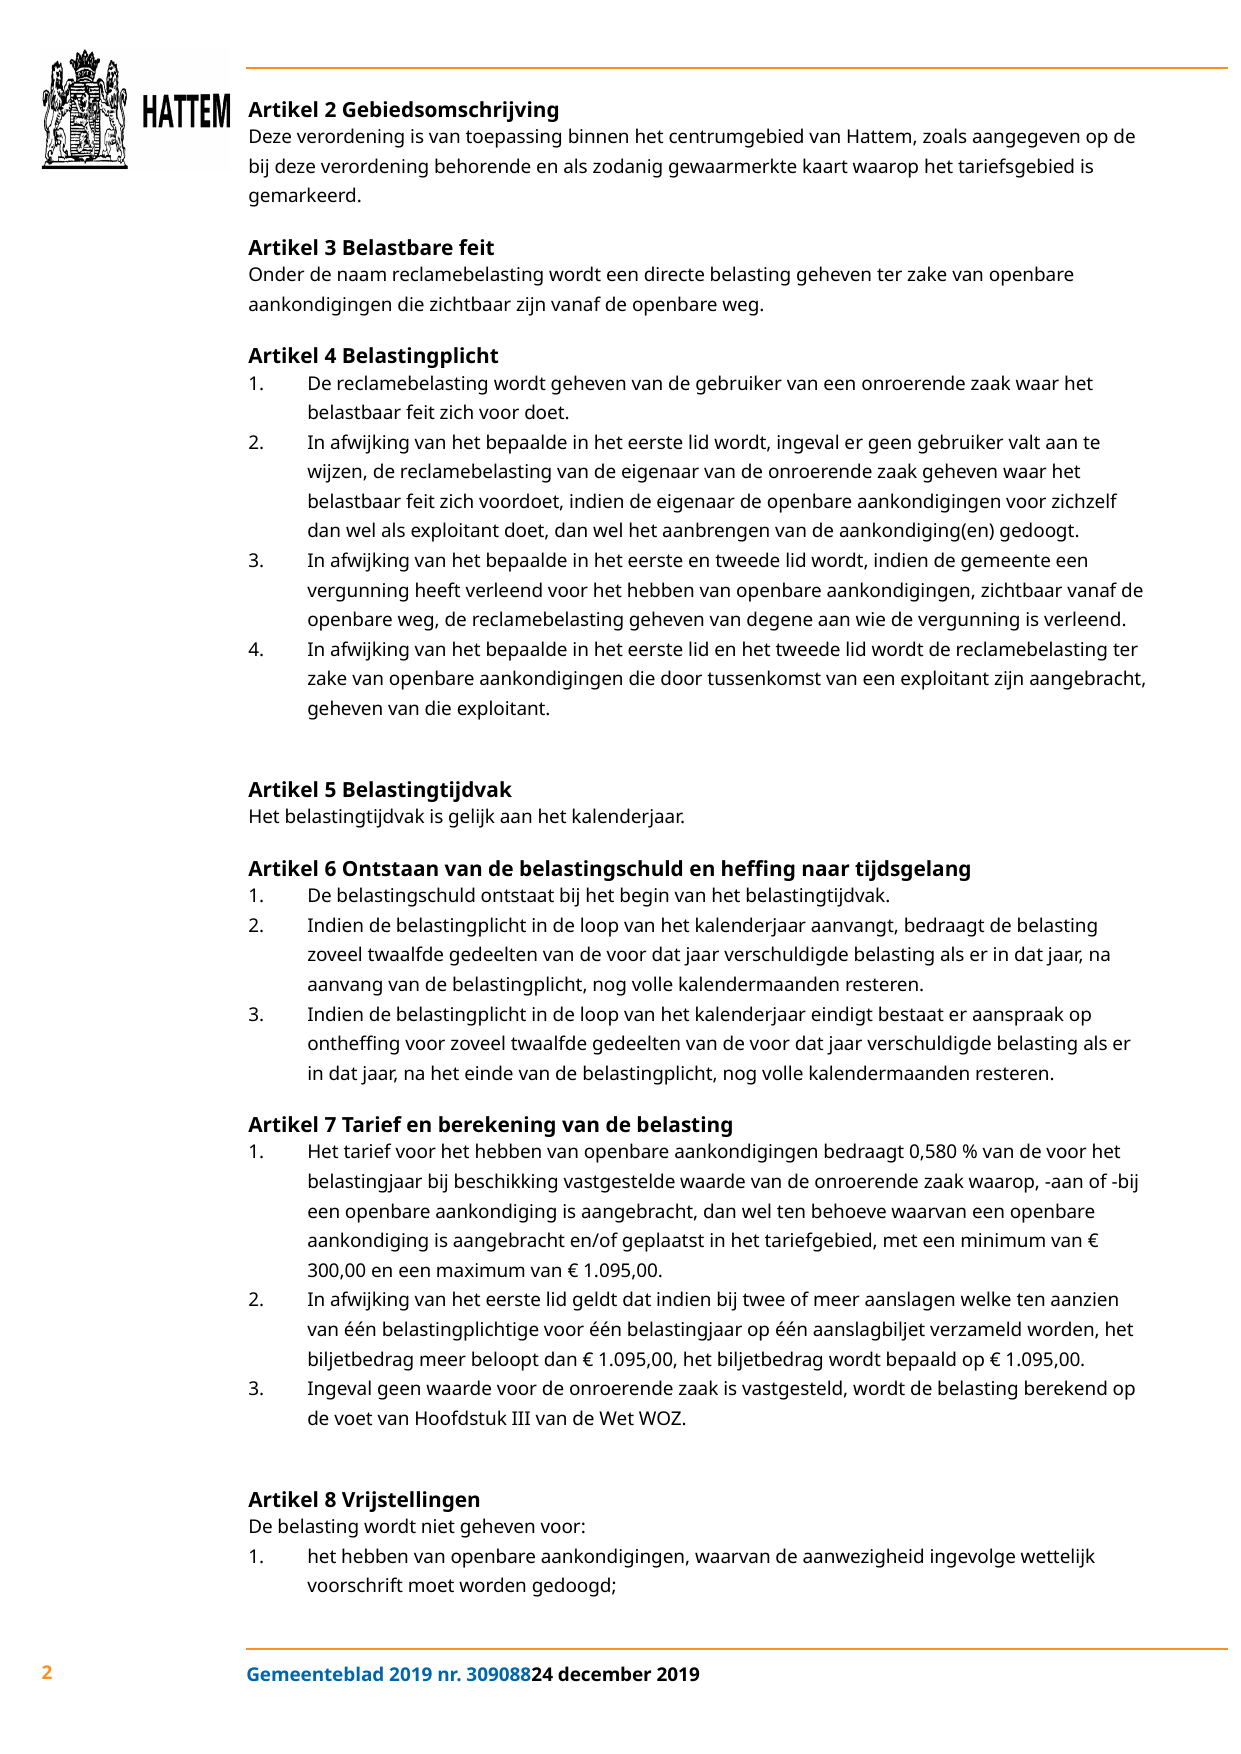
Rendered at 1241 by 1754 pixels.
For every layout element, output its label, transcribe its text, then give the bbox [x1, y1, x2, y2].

text Artikel 5 Belastingtijdvak [248, 775, 1152, 803]
list De reclamebelasting wordt geheven van de gebruiker van een onroerende zaak waar het belastbaar feit zich voor doet. [248, 370, 1152, 425]
list Ingeval geen waarde voor de onroerende zaak is vastgesteld, wordt de belasting berekend op de voet van Hoofdstuk III van de Wet WOZ. [248, 1375, 1152, 1431]
list Het tarief voor het hebben van openbare aankondigingen bedraagt 0,580 % van de voor het belastingjaar bij beschikking vastgestelde waarde van de onroerende zaak waarop, -aan of -bij een openbare aankondiging is aangebracht, dan wel ten behoeve waarvan een openbare aankondiging is aangebracht en/of geplaatst in het tariefgebied, met een minimum van € 300,00 en een maximum van € 1.095,00. [248, 1139, 1152, 1283]
text Onder de naam reclamebelasting wordt een directe belasting geheven ter zake van openbare aankondigingen die zichtbaar zijn vanaf de openbare weg. [248, 261, 1152, 317]
list In afwijking van het bepaalde in het eerste lid en het tweede lid wordt de reclamebelasting ter zake van openbare aankondigingen die door tussenkomst van een exploitant zijn aangebracht, geheven van die exploitant. [248, 636, 1152, 721]
list In afwijking van het eerste lid geldt dat indien bij twee of meer aanslagen welke ten aanzien van één belastingplichtige voor één belastingjaar op één aanslagbiljet verzameld worden, het biljetbedrag meer beloopt dan € 1.095,00, het biljetbedrag wordt bepaald op € 1.095,00. [248, 1287, 1152, 1372]
picture [41, 47, 231, 172]
text Artikel 8 Vrijstellingen [248, 1485, 1152, 1513]
list In afwijking van het bepaalde in het eerste lid wordt, ingeval er geen gebruiker valt aan te wijzen, de reclamebelasting van de eigenaar van de onroerende zaak geheven waar het belastbaar feit zich voordoet, indien de eigenaar de openbare aankondigingen voor zichzelf dan wel als exploitant doet, dan wel het aanbrengen van de aankondiging(en) gedoogt. [248, 429, 1152, 543]
list Indien de belastingplicht in de loop van het kalenderjaar eindigt bestaat er aanspraak op ontheffing voor zoveel twaalfde gedeelten van de voor dat jaar verschuldigde belasting als er in dat jaar, na het einde van de belastingplicht, nog volle kalendermaanden resteren. [248, 1001, 1152, 1086]
text Deze verordening is van toepassing binnen het centrumgebied van Hattem, zoals aangegeven op de bij deze verordening behorende en als zodanig gewaarmerkte kaart waarop het tariefsgebied is gemarkeerd. [248, 123, 1152, 208]
text De belasting wordt niet geheven voor: [248, 1513, 1152, 1539]
list Indien de belastingplicht in de loop van het kalenderjaar aanvangt, bedraagt de belasting zoveel twaalfde gedeelten van de voor dat jaar verschuldigde belasting als er in dat jaar, na aanvang van de belastingplicht, nog volle kalendermaanden resteren. [248, 912, 1152, 997]
list De belastingschuld ontstaat bij het begin van het belastingtijdvak. [248, 882, 1152, 908]
text Artikel 2 Gebiedsomschrijving [248, 95, 1152, 123]
list In afwijking van het bepaalde in het eerste en tweede lid wordt, indien de gemeente een vergunning heeft verleend voor het hebben van openbare aankondigingen, zichtbaar vanaf de openbare weg, de reclamebelasting geheven van degene aan wie de vergunning is verleend. [248, 547, 1152, 632]
text Artikel 6 Ontstaan van de belastingschuld en heffing naar tijdsgelang [248, 854, 1152, 882]
text Artikel 3 Belastbare feit [248, 233, 1152, 261]
list het hebben van openbare aankondigingen, waarvan de aanwezigheid ingevolge wettelijk voorschrift moet worden gedoogd; [248, 1543, 1152, 1598]
text Het belastingtijdvak is gelijk aan het kalenderjaar. [248, 803, 1152, 829]
text Artikel 7 Tarief en berekening van de belasting [248, 1110, 1152, 1139]
text Artikel 4 Belastingplicht [248, 341, 1152, 370]
